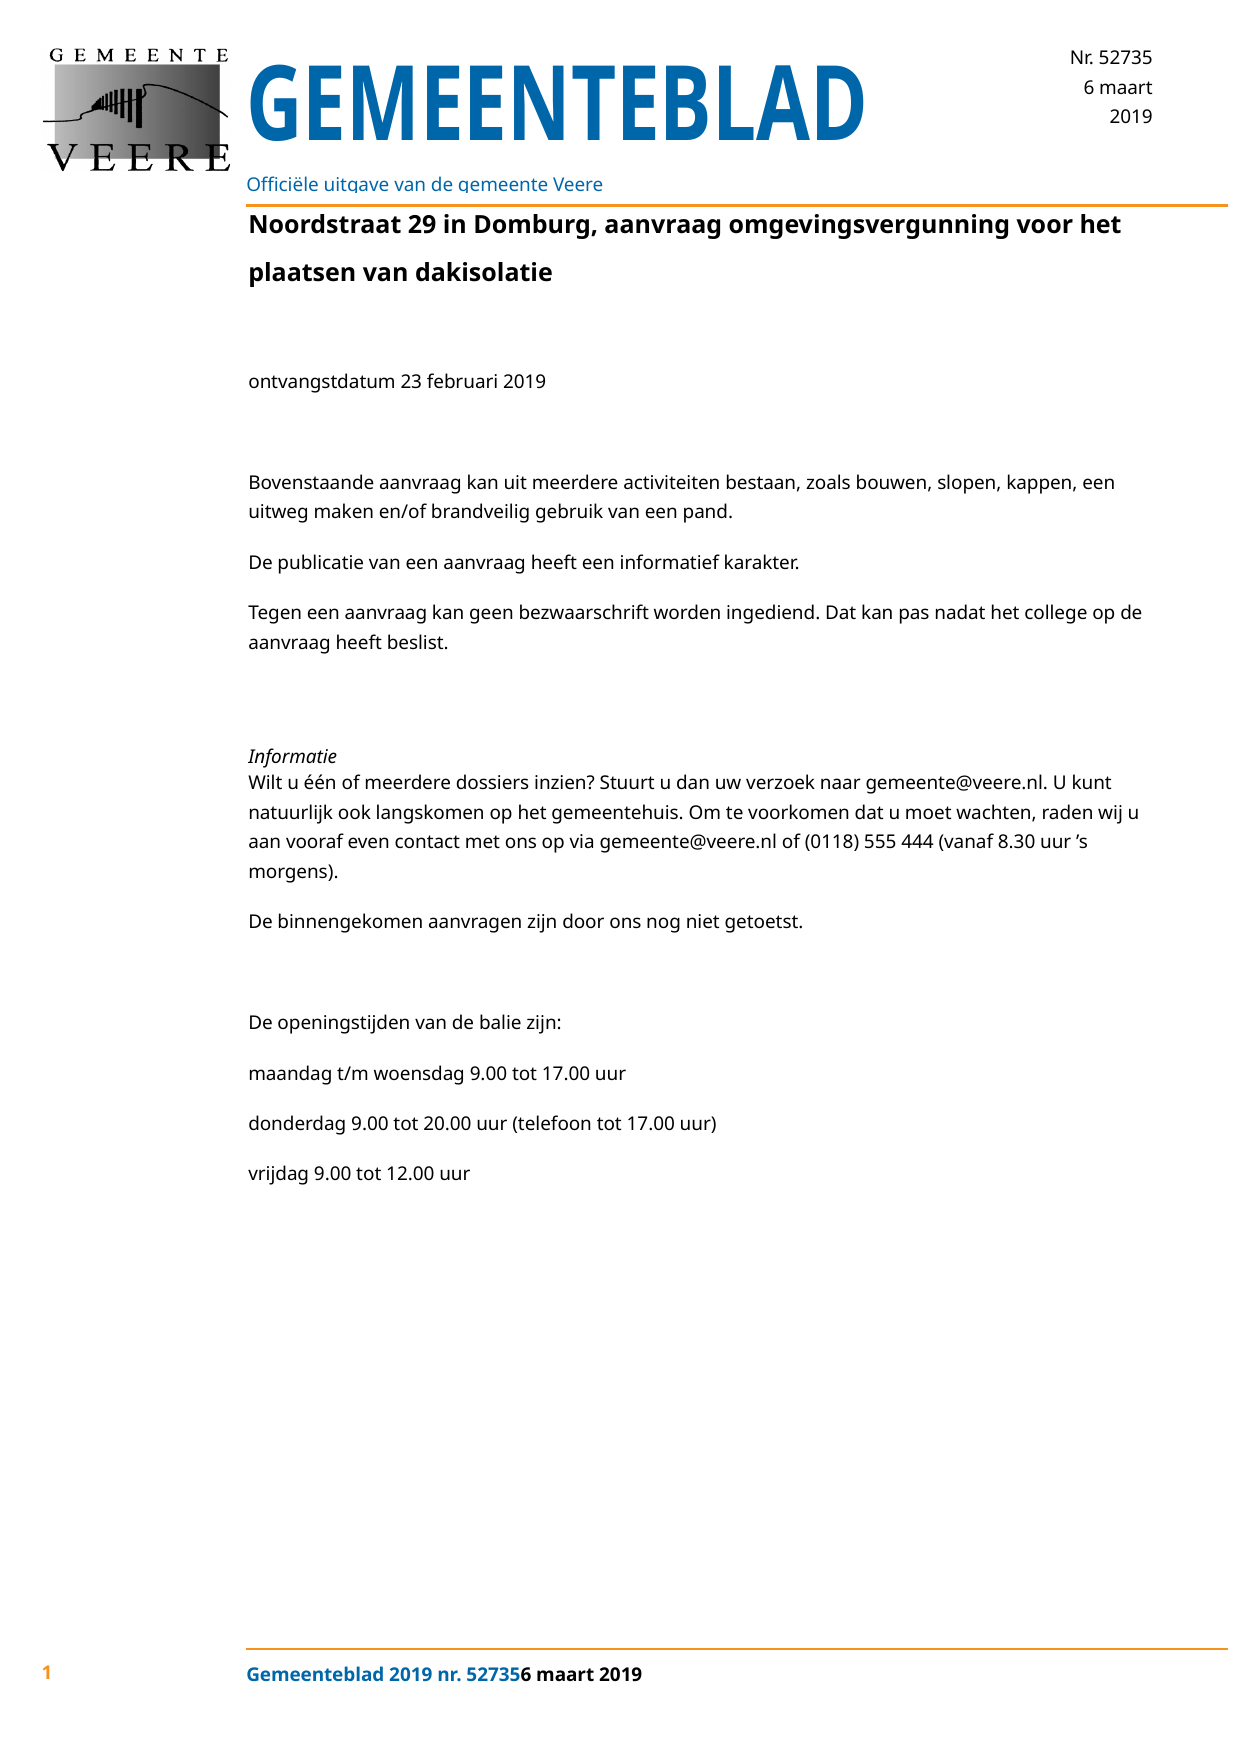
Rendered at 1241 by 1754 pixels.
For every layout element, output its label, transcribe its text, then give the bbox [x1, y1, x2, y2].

picture [41, 47, 231, 172]
text Informatie [248, 743, 1152, 769]
text Bovenstaande aanvraag kan uit meerdere activiteiten bestaan, zoals bouwen, slopen, kappen, een uitweg maken en/of brandveilig gebruik van een pand. [248, 469, 1152, 524]
text Wilt u één of meerdere dossiers inzien? Stuurt u dan uw verzoek naar gemeente@veere.nl. U kunt natuurlijk ook langskomen op het gemeentehuis. Om te voorkomen dat u moet wachten, raden wij u aan vooraf even contact met ons op via gemeente@veere.nl of (0118) 555 444 (vanaf 8.30 uur ’s morgens). [248, 769, 1152, 884]
text donderdag 9.00 tot 20.00 uur (telefoon tot 17.00 uur) [248, 1110, 1152, 1136]
text De openingstijden van de balie zijn: [248, 1009, 1152, 1035]
text vrijdag 9.00 tot 12.00 uur [248, 1161, 1152, 1186]
text De binnengekomen aanvragen zijn door ons nog niet getoetst. [248, 908, 1152, 934]
text Tegen een aanvraag kan geen bezwaarschrift worden ingediend. Dat kan pas nadat het college op de aanvraag heeft beslist. [248, 599, 1152, 655]
text De publicatie van een aanvraag heeft een informatief karakter. [248, 549, 1152, 575]
text ontvangstdatum 23 februari 2019 [248, 368, 1152, 394]
text Noordstraat 29 in Domburg, aanvraag omgevingsvergunning voor het plaatsen van dakisolatie [248, 207, 1152, 288]
text maandag t/m woensdag 9.00 tot 17.00 uur [248, 1060, 1152, 1085]
